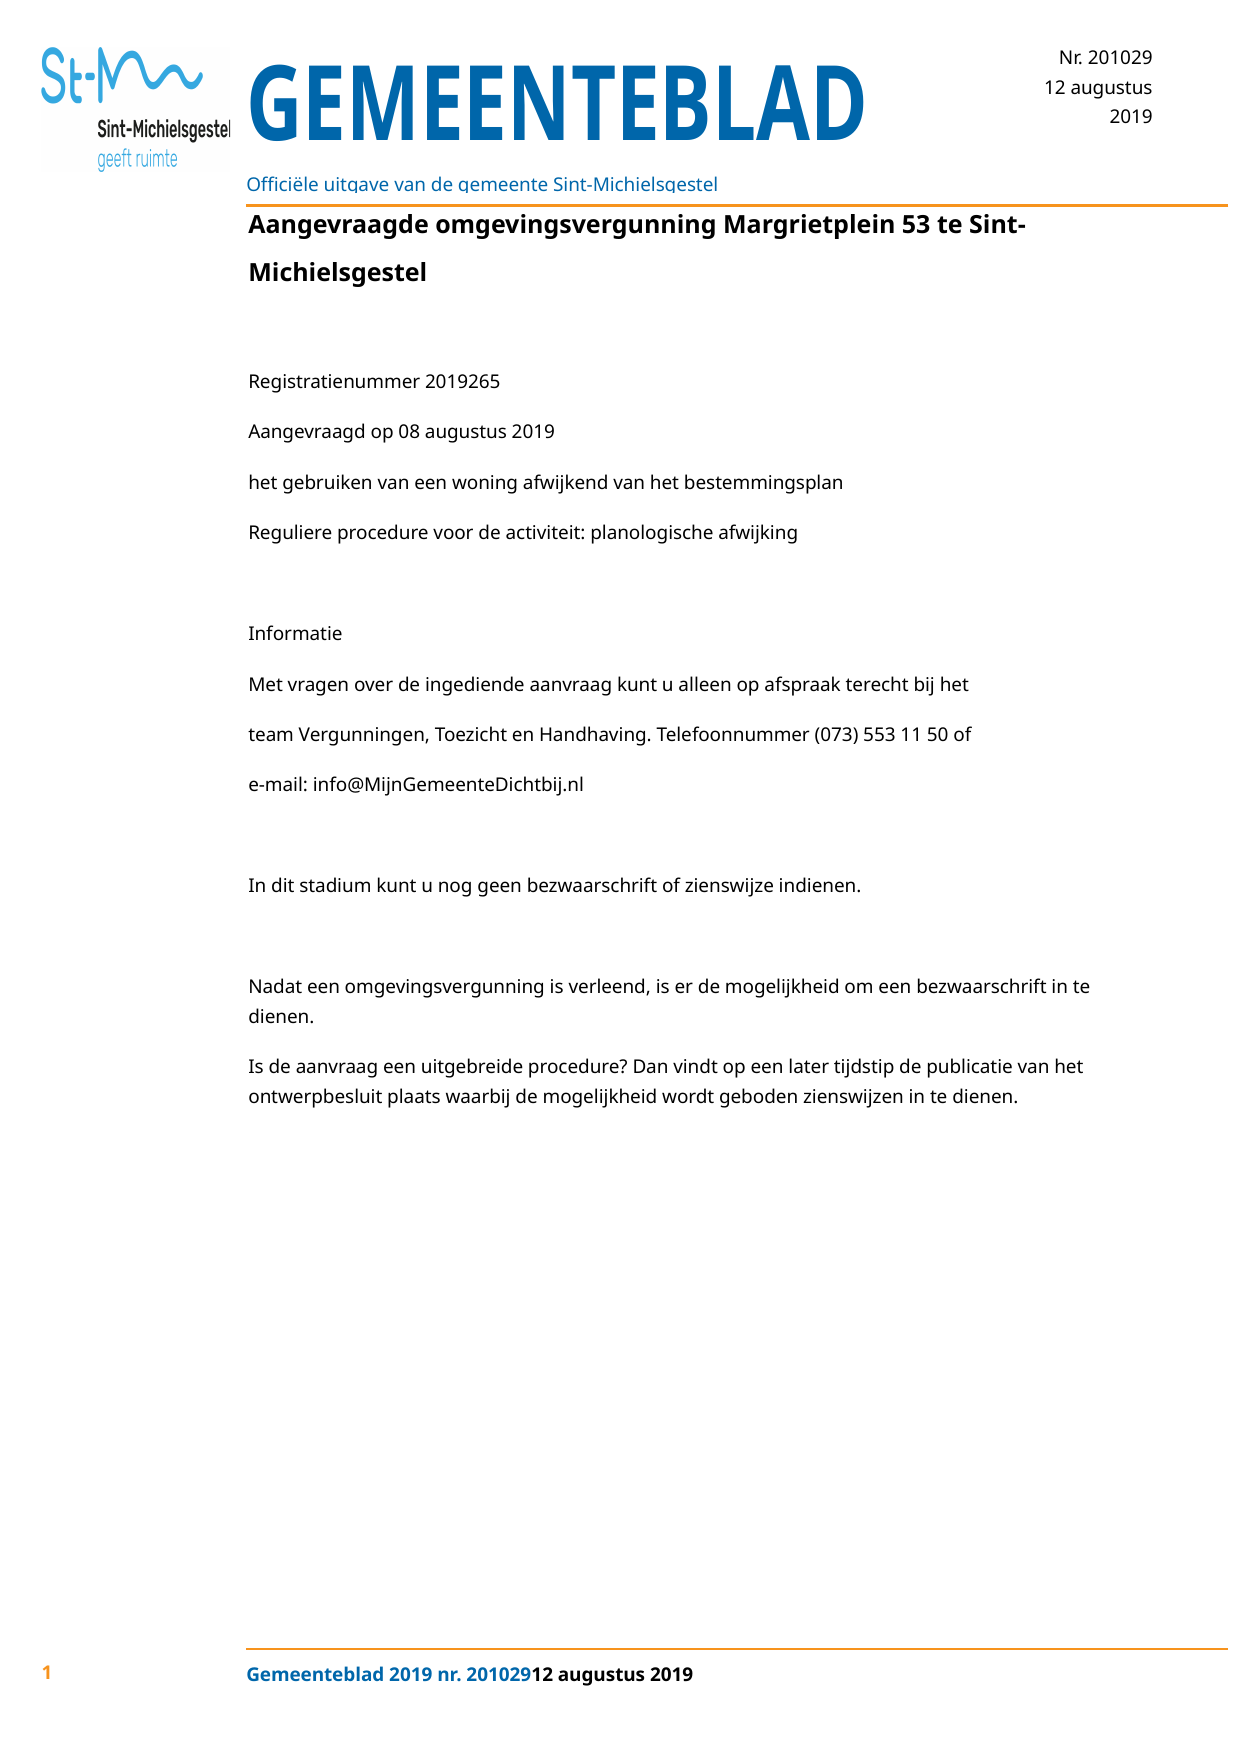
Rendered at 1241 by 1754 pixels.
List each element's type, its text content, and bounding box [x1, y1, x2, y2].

text het gebruiken van een woning afwijkend van het bestemmingsplan [248, 469, 1152, 495]
text In dit stadium kunt u nog geen bezwaarschrift of zienswijze indienen. [248, 872, 1152, 898]
text Aangevraagde omgevingsvergunning Margrietplein 53 te Sint-Michielsgestel [248, 207, 1152, 288]
picture [41, 47, 231, 172]
text Is de aanvraag een uitgebreide procedure? Dan vindt op een later tijdstip de publicatie van het ontwerpbesluit plaats waarbij de mogelijkheid wordt geboden zienswijzen in te dienen. [248, 1053, 1152, 1109]
text team Vergunningen, Toezicht en Handhaving. Telefoonnummer (073) 553 11 50 of [248, 721, 1152, 747]
text Informatie [248, 620, 1152, 646]
text Met vragen over de ingediende aanvraag kunt u alleen op afspraak terecht bij het [248, 671, 1152, 697]
text e-mail: info@MijnGemeenteDichtbij.nl [248, 772, 1152, 797]
text Aangevraagd op 08 augustus 2019 [248, 419, 1152, 444]
text Registratienummer 2019265 [248, 368, 1152, 394]
text Nadat een omgevingsvergunning is verleend, is er de mogelijkheid om een bezwaarschrift in te dienen. [248, 973, 1152, 1029]
text Reguliere procedure voor de activiteit: planologische afwijking [248, 519, 1152, 545]
